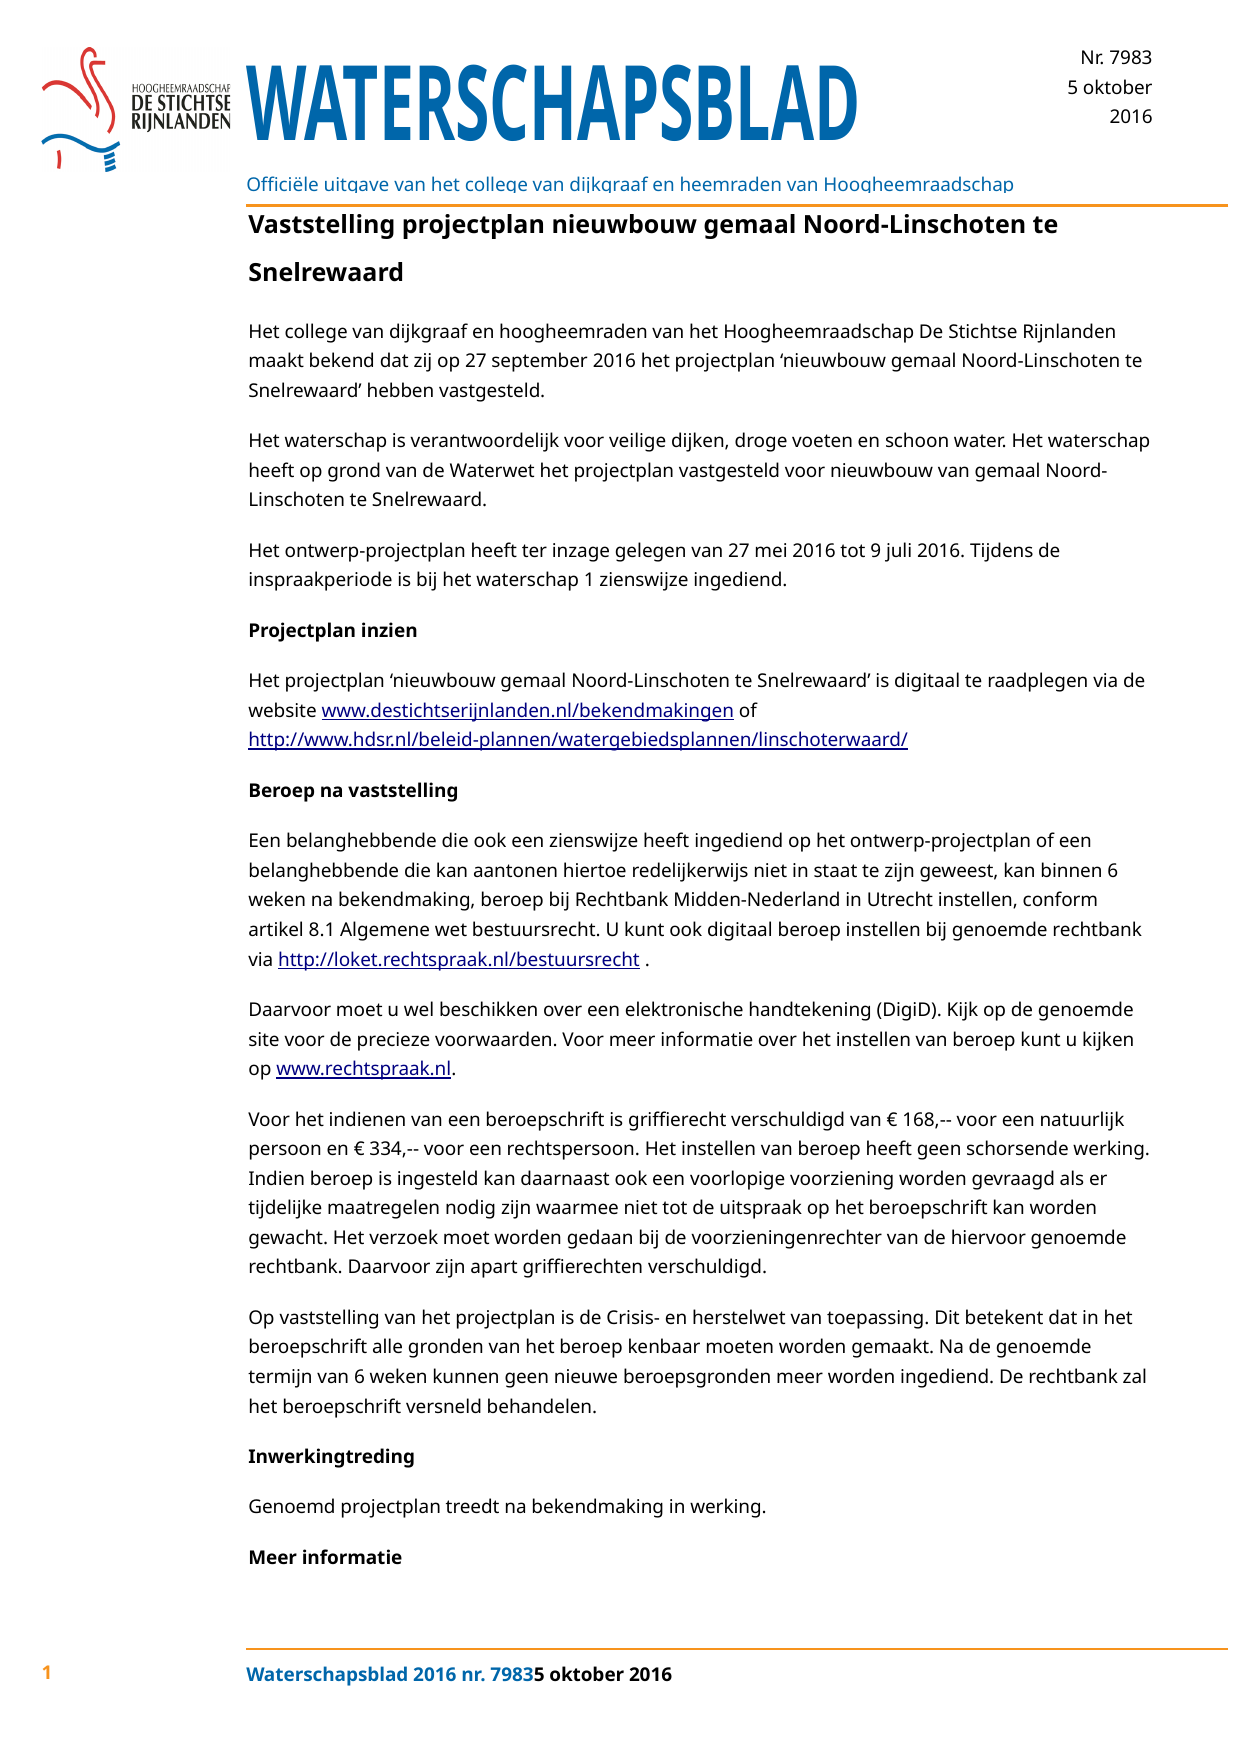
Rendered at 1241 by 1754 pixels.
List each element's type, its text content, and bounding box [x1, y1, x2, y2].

text Het ontwerp-projectplan heeft ter inzage gelegen van 27 mei 2016 tot 9 juli 2016. Tijdens de inspraakperiode is bij het waterschap 1 zienswijze ingediend. [248, 537, 1152, 592]
text Een belanghebbende die ook een zienswijze heeft ingediend op het ontwerp-projectplan of een belanghebbende die kan aantonen hiertoe redelijkerwijs niet in staat te zijn geweest, kan binnen 6 weken na bekendmaking, beroep bij Rechtbank Midden-Nederland in Utrecht instellen, conform artikel 8.1 Algemene wet bestuursrecht. U kunt ook digitaal beroep instellen bij genoemde rechtbank via http://loket.rechtspraak.nl/bestuursrecht . [248, 827, 1152, 972]
text Het college van dijkgraaf en hoogheemraden van het Hoogheemraadschap De Stichtse Rijnlanden maakt bekend dat zij op 27 september 2016 het projectplan ‘nieuwbouw gemaal Noord-Linschoten te Snelrewaard’ hebben vastgesteld. [248, 318, 1152, 403]
text Daarvoor moet u wel beschikken over een elektronische handtekening (DigiD). Kijk op de genoemde site voor de precieze voorwaarden. Voor meer informatie over het instellen van beroep kunt u kijken op www.rechtspraak.nl. [248, 996, 1152, 1081]
text Op vaststelling van het projectplan is de Crisis- en herstelwet van toepassing. Dit betekent dat in het beroepschrift alle gronden van het beroep kenbaar moeten worden gemaakt. Na de genoemde termijn van 6 weken kunnen geen nieuwe beroepsgronden meer worden ingediend. De rechtbank zal het beroepschrift versneld behandelen. [248, 1304, 1152, 1419]
text Vaststelling projectplan nieuwbouw gemaal Noord-Linschoten te Snelrewaard [248, 207, 1152, 288]
text Het waterschap is verantwoordelijk voor veilige dijken, droge voeten en schoon water. Het waterschap heeft op grond van de Waterwet het projectplan vastgesteld voor nieuwbouw van gemaal Noord-Linschoten te Snelrewaard. [248, 427, 1152, 512]
text Het projectplan ‘nieuwbouw gemaal Noord-Linschoten te Snelrewaard’ is digitaal te raadplegen via de website www.destichtserijnlanden.nl/bekendmakingen of http://www.hdsr.nl/beleid-plannen/watergebiedsplannen/linschoterwaard/ [248, 667, 1152, 752]
text Projectplan inzien [248, 617, 1152, 643]
text Voor het indienen van een beroepschrift is griffierecht verschuldigd van € 168,-- voor een natuurlijk persoon en € 334,-- voor een rechtspersoon. Het instellen van beroep heeft geen schorsende werking. Indien beroep is ingesteld kan daarnaast ook een voorlopige voorziening worden gevraagd als er tijdelijke maatregelen nodig zijn waarmee niet tot de uitspraak op het beroepschrift kan worden gewacht. Het verzoek moet worden gedaan bij de voorzieningenrechter van de hiervoor genoemde rechtbank. Daarvoor zijn apart griffierechten verschuldigd. [248, 1106, 1152, 1279]
text Genoemd projectplan treedt na bekendmaking in werking. [248, 1494, 1152, 1519]
picture [41, 47, 231, 172]
text Inwerkingtreding [248, 1443, 1152, 1469]
text Beroep na vaststelling [248, 777, 1152, 803]
text Meer informatie [248, 1544, 1152, 1570]
